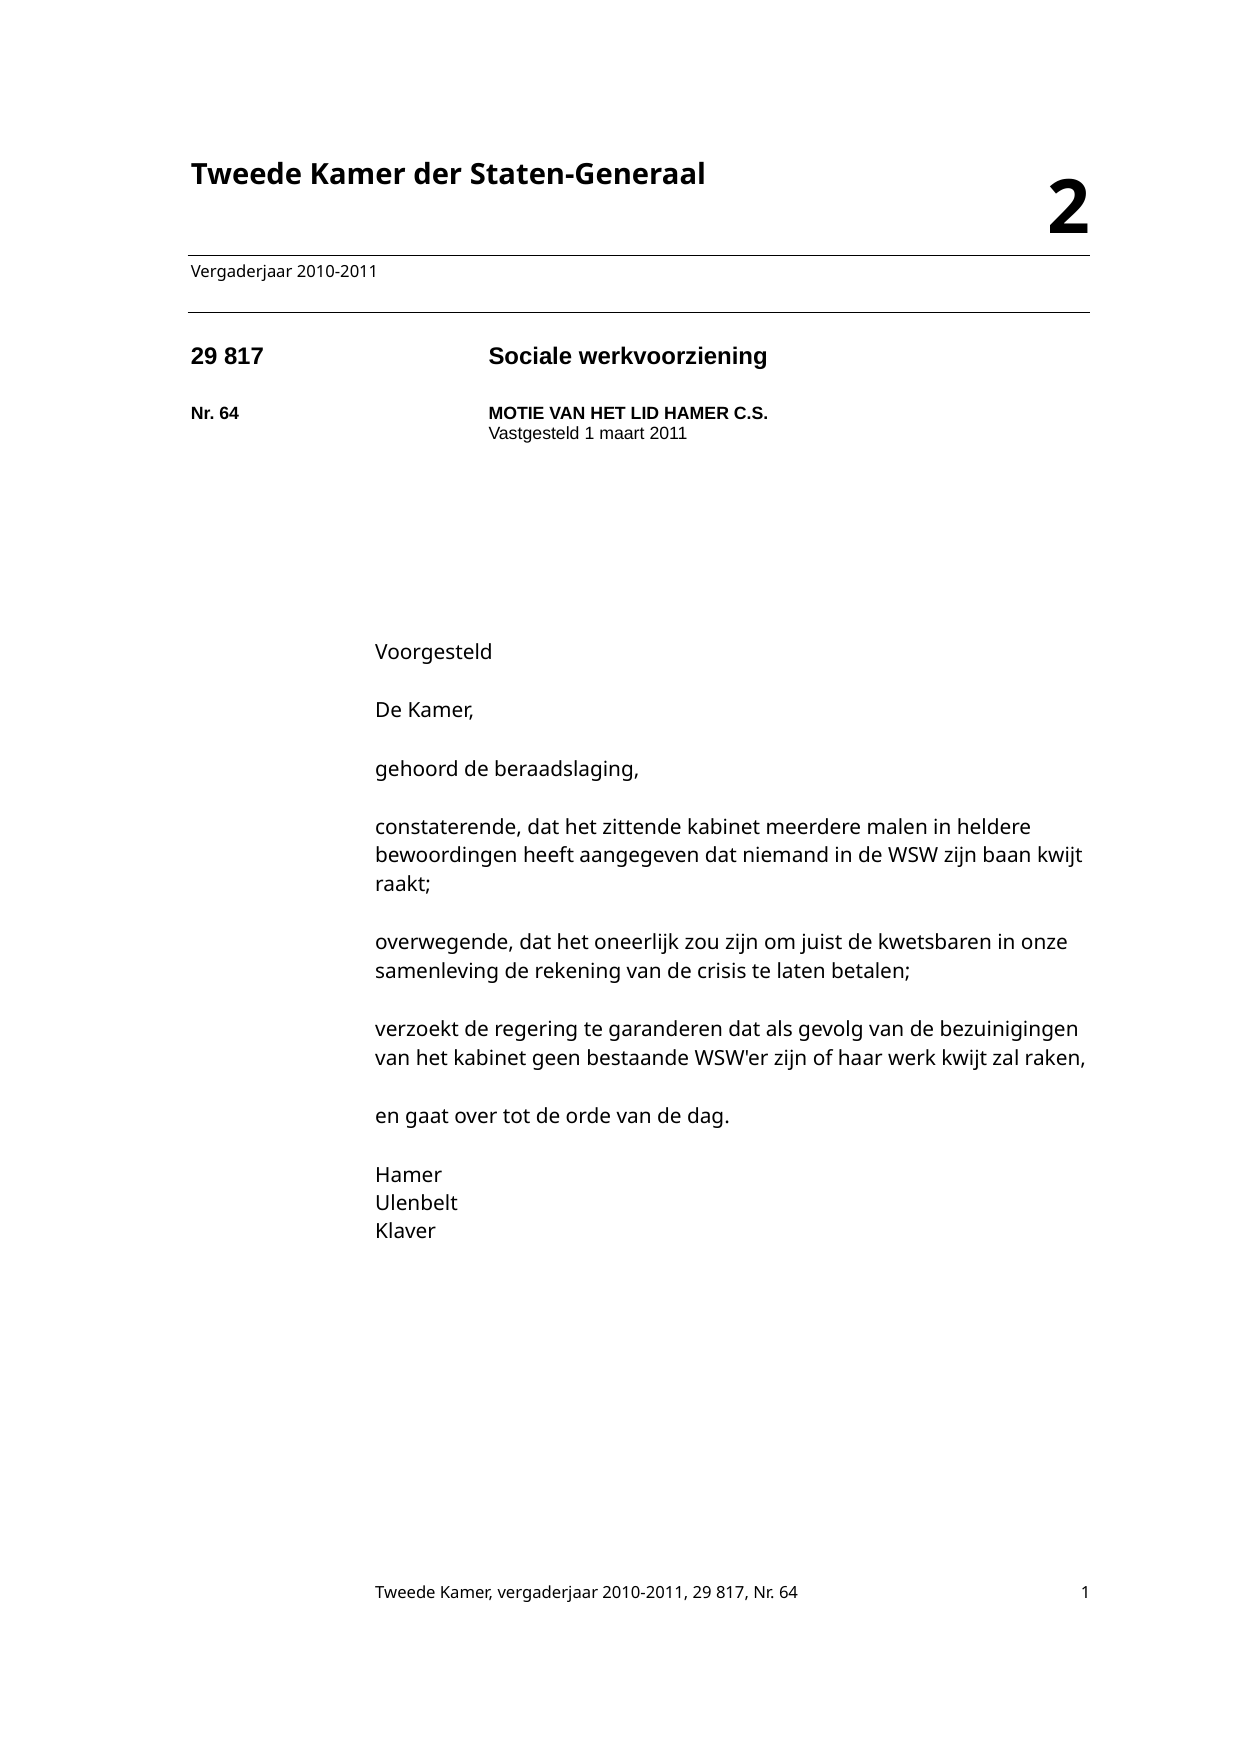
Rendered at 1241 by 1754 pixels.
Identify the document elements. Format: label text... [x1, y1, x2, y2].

table_cell [485, 256, 1090, 312]
text overwegende, dat het oneerlijk zou zijn om juist de kwetsbaren in onze samenleving de rekening van de crisis te laten betalen; [375, 927, 1090, 984]
table_cell 29 817 [188, 339, 485, 399]
table_cell [485, 313, 1090, 339]
text en gaat over tot de orde van de dag. [375, 1101, 1090, 1130]
text Ulenbelt [375, 1188, 1090, 1217]
text Klaver [375, 1217, 1090, 1245]
table_cell Sociale werkvoorziening [485, 339, 1090, 399]
table_cell Vergaderjaar 2010-2011 [188, 256, 485, 312]
text Hamer [375, 1160, 1090, 1188]
table_header Tweede Kamer der Staten-Generaal [188, 150, 909, 255]
text verzoekt de regering te garanderen dat als gevolg van de bezuinigingen van het kabinet geen bestaande WSW'er zijn of haar werk kwijt zal raken, [375, 1014, 1090, 1071]
text Voorgesteld [375, 637, 1090, 665]
table_header 2 [910, 150, 1090, 255]
table_cell MOTIE VAN HET LID HAMER C.S. Vastgesteld 1 maart 2011 [485, 399, 1090, 518]
text gehoord de beraadslaging, [375, 754, 1090, 782]
text De Kamer, [375, 695, 1090, 724]
text constaterende, dat het zittende kabinet meerdere malen in heldere bewoordingen heeft aangegeven dat niemand in de WSW zijn baan kwijt raakt; [375, 812, 1090, 897]
table_cell [188, 313, 485, 339]
table_cell Nr. 64 [188, 399, 485, 518]
